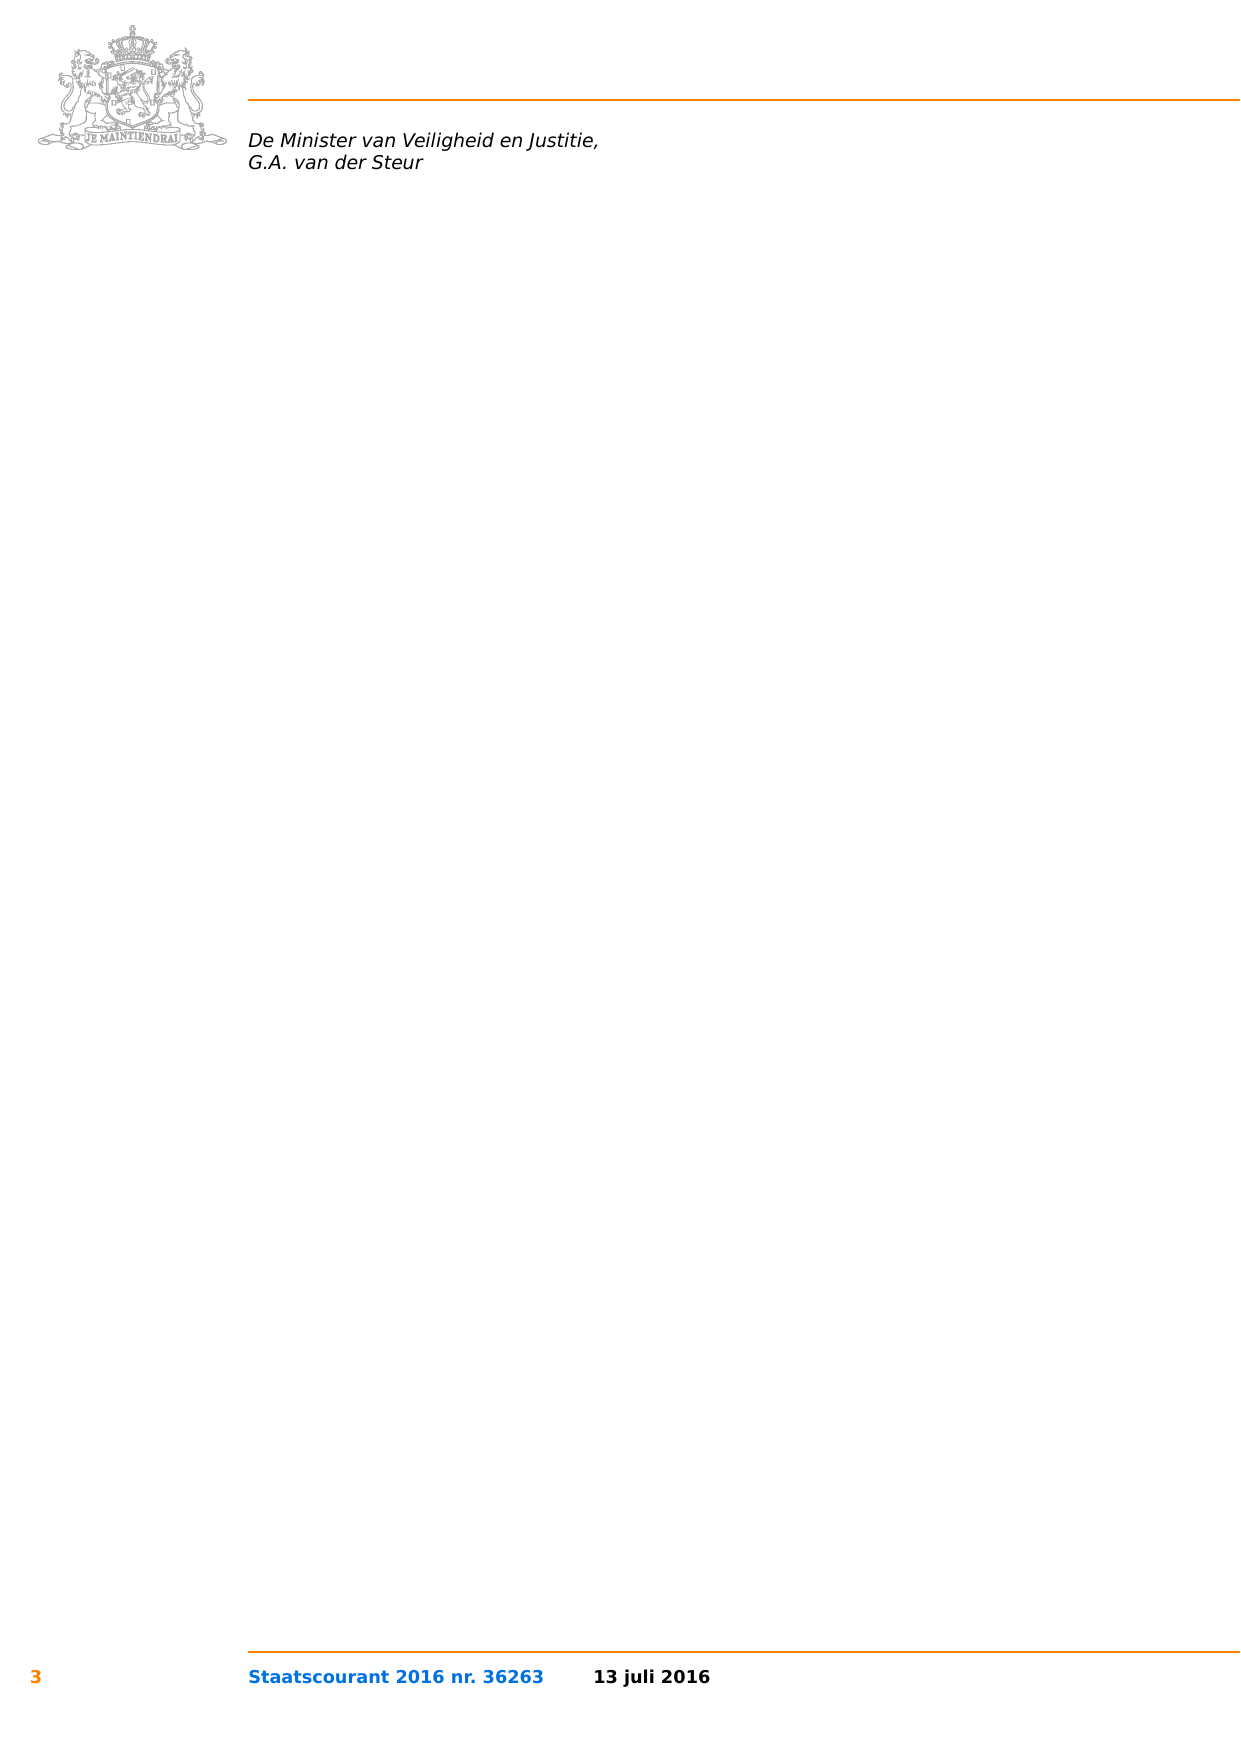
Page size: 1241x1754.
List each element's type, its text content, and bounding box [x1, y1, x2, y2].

picture [38, 25, 227, 150]
text De Minister van Veiligheid en Justitie, G.A. van der Steur [248, 130, 1163, 174]
